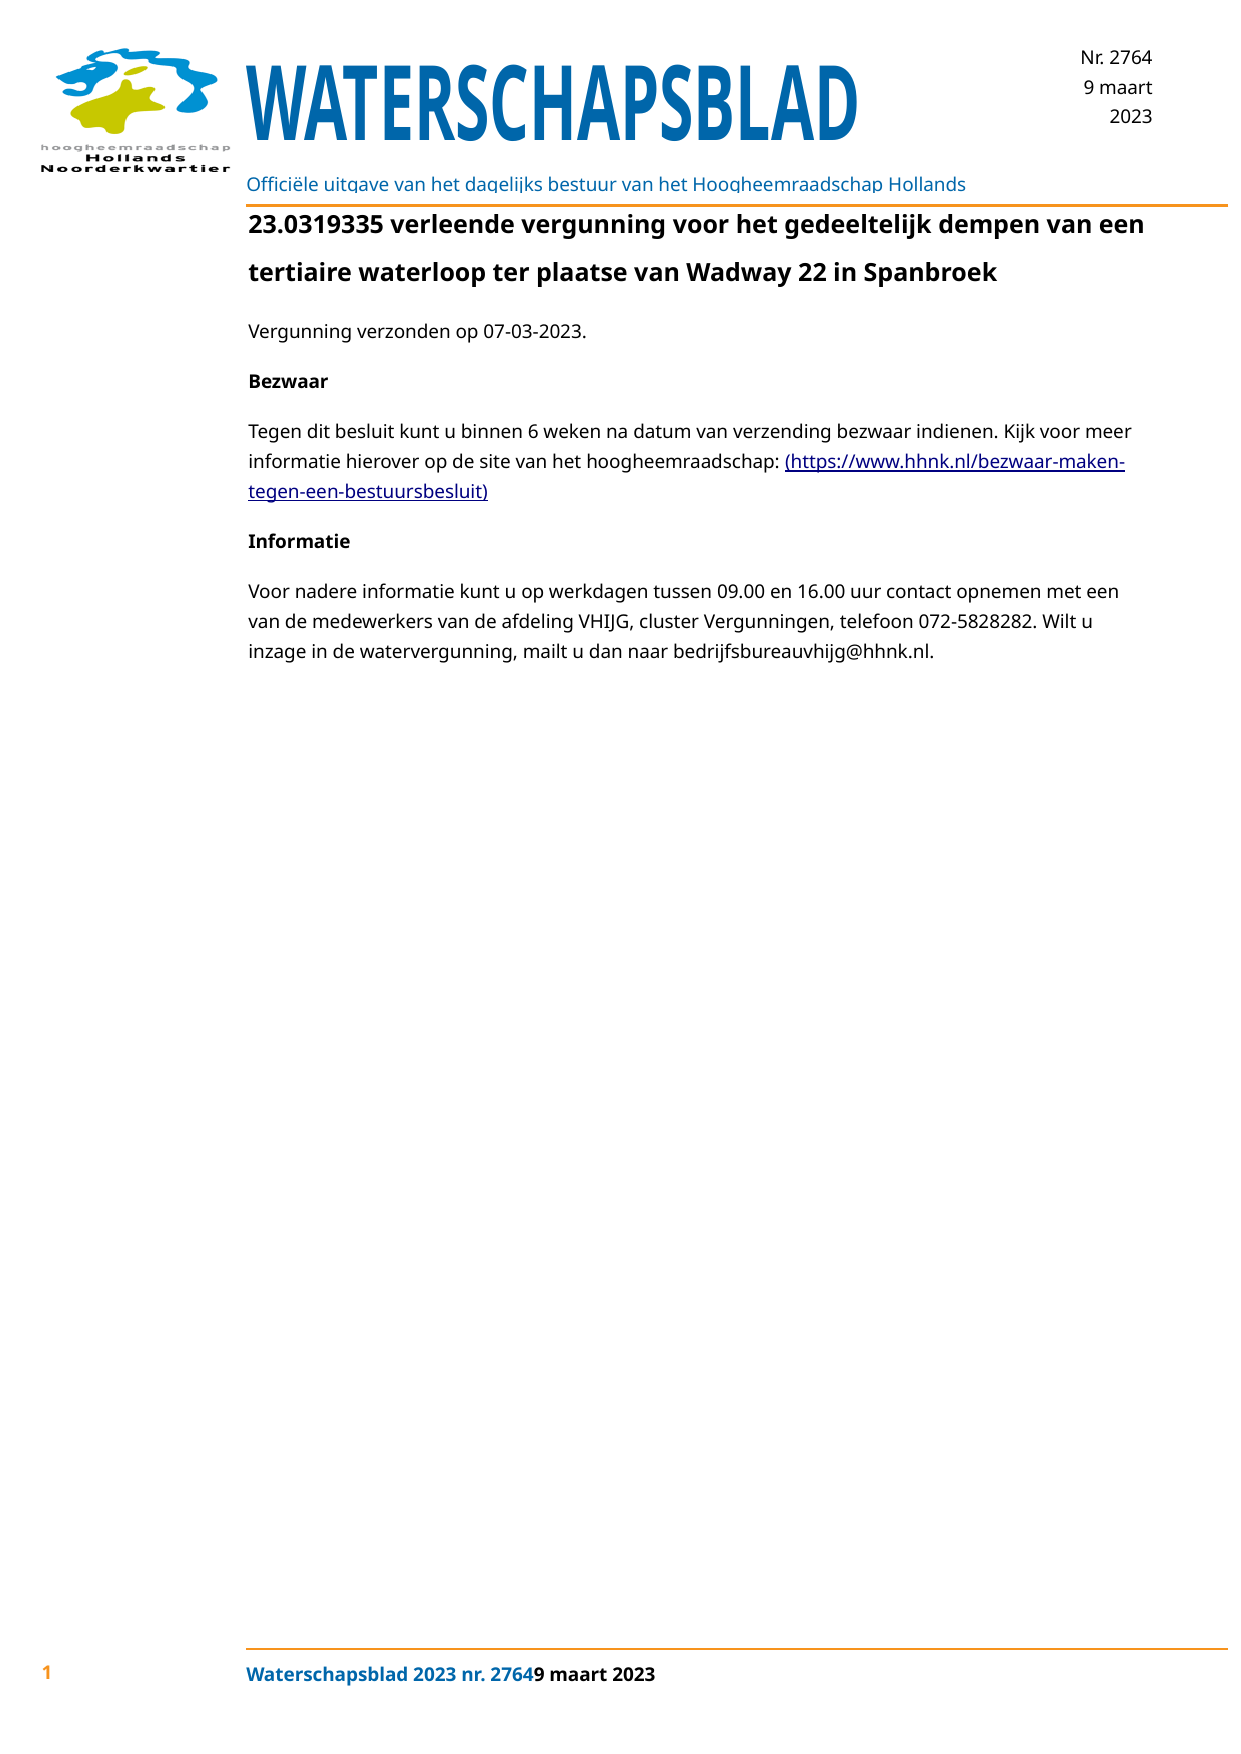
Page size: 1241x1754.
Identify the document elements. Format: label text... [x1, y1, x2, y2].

picture [41, 47, 231, 172]
text 23.0319335 verleende vergunning voor het gedeeltelijk dempen van een tertiaire waterloop ter plaatse van Wadway 22 in Spanbroek [248, 207, 1152, 288]
text Tegen dit besluit kunt u binnen 6 weken na datum van verzending bezwaar indienen. Kijk voor meer informatie hierover op de site van het hoogheemraadschap: (https://www.hhnk.nl/bezwaar-maken-tegen-een-bestuursbesluit) [248, 419, 1152, 504]
text Bezwaar [248, 368, 1152, 394]
text Voor nadere informatie kunt u op werkdagen tussen 09.00 en 16.00 uur contact opnemen met een van de medewerkers van de afdeling VHIJG, cluster Vergunningen, telefoon 072-5828282. Wilt u inzage in de watervergunning, mailt u dan naar bedrijfsbureauvhijg@hhnk.nl. [248, 579, 1152, 664]
text Informatie [248, 528, 1152, 554]
text Vergunning verzonden op 07-03-2023. [248, 318, 1152, 344]
